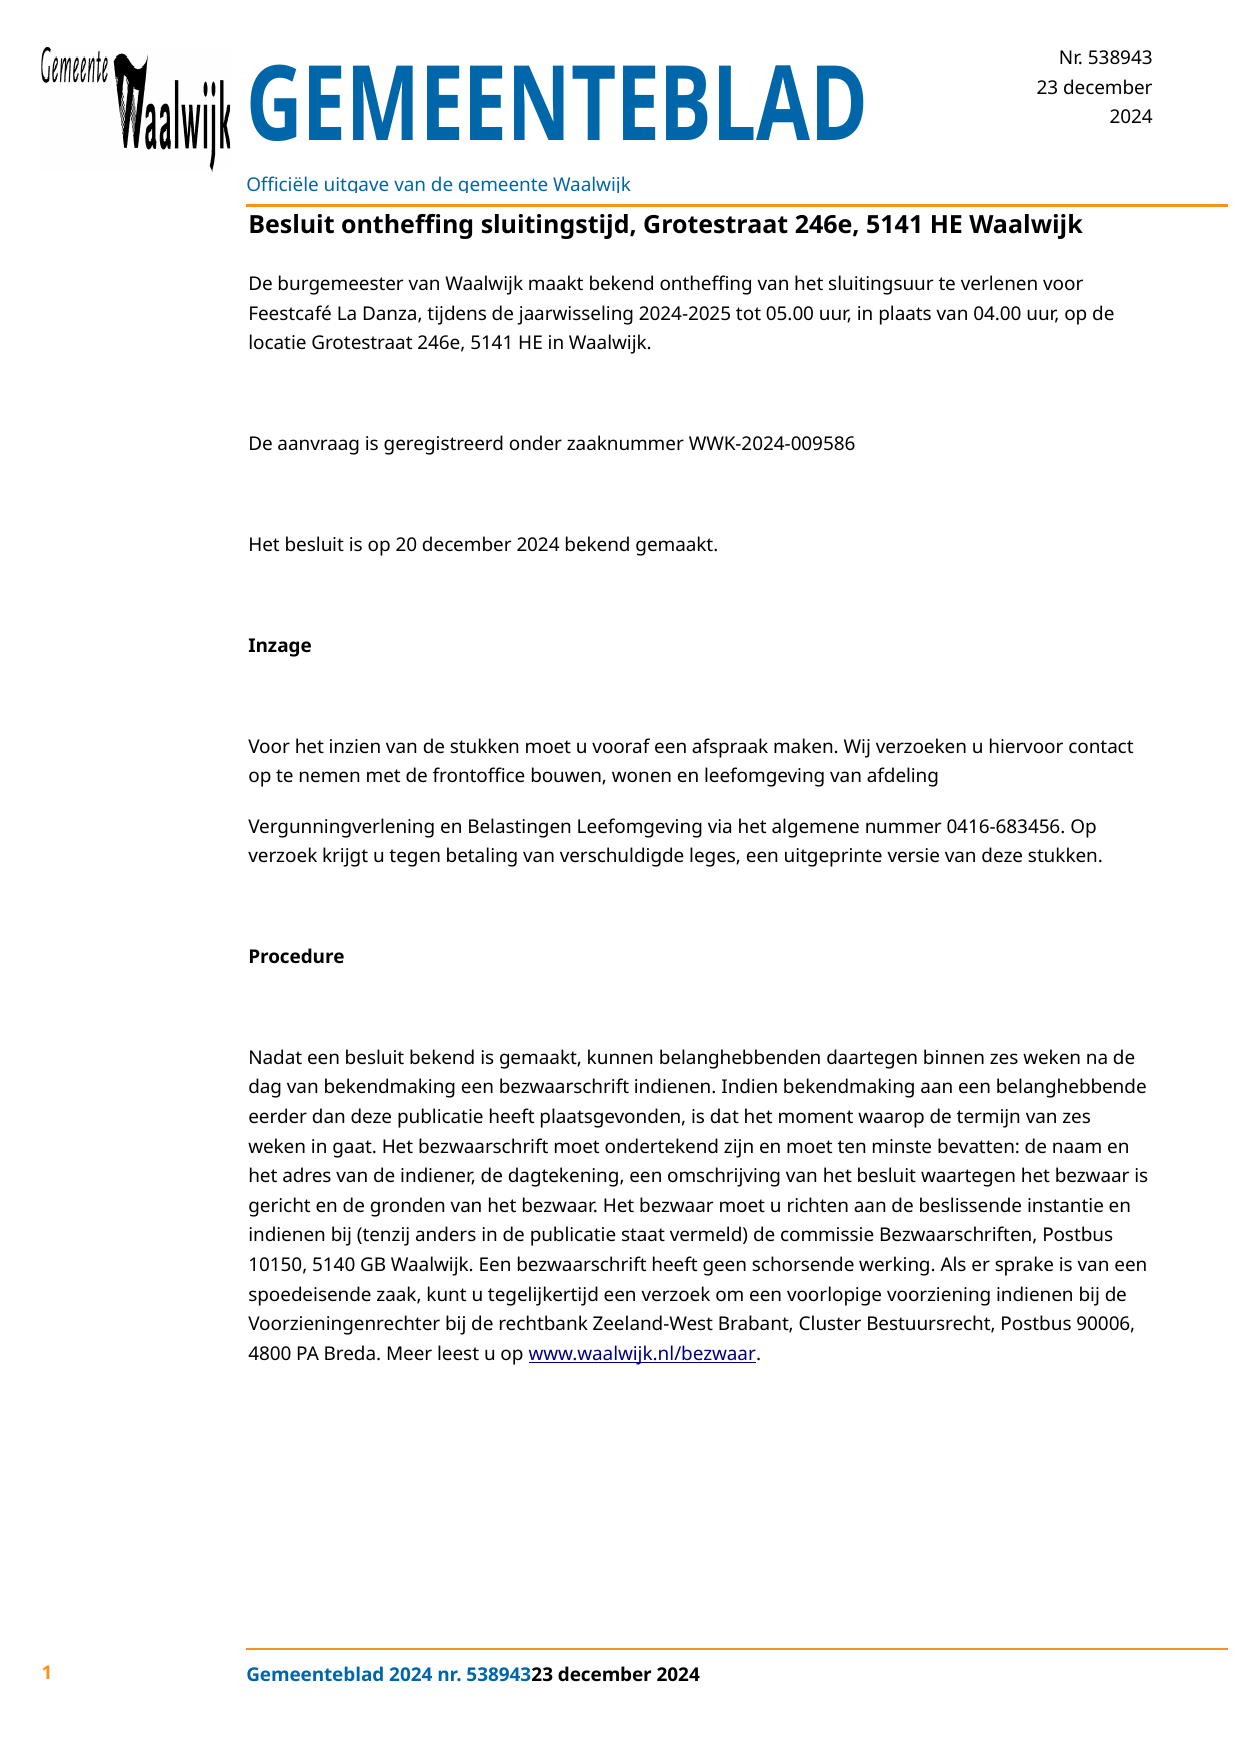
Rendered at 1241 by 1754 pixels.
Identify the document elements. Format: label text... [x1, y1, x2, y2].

text Voor het inzien van de stukken moet u vooraf een afspraak maken. Wij verzoeken u hiervoor contact op te nemen met de frontoffice bouwen, wonen en leefomgeving van afdeling [248, 733, 1152, 788]
text De burgemeester van Waalwijk maakt bekend ontheffing van het sluitingsuur te verlenen voor Feestcafé La Danza, tijdens de jaarwisseling 2024-2025 tot 05.00 uur, in plaats van 04.00 uur, op de locatie Grotestraat 246e, 5141 HE in Waalwijk. [248, 270, 1152, 355]
text Vergunningverlening en Belastingen Leefomgeving via het algemene nummer 0416-683456. Op verzoek krijgt u tegen betaling van verschuldigde leges, een uitgeprinte versie van deze stukken. [248, 813, 1152, 868]
picture [41, 47, 231, 172]
text De aanvraag is geregistreerd onder zaaknummer WWK-2024-009586 [248, 430, 1152, 456]
text Nadat een besluit bekend is gemaakt, kunnen belanghebbenden daartegen binnen zes weken na de dag van bekendmaking een bezwaarschrift indienen. Indien bekendmaking aan een belanghebbende eerder dan deze publicatie heeft plaatsgevonden, is dat het moment waarop de termijn van zes weken in gaat. Het bezwaarschrift moet ondertekend zijn en moet ten minste bevatten: de naam en het adres van de indiener, de dagtekening, een omschrijving van het besluit waartegen het bezwaar is gericht en de gronden van het bezwaar. Het bezwaar moet u richten aan de beslissende instantie en indienen bij (tenzij anders in de publicatie staat vermeld) de commissie Bezwaarschriften, Postbus 10150, 5140 GB Waalwijk. Een bezwaarschrift heeft geen schorsende werking. Als er sprake is van een spoedeisende zaak, kunt u tegelijkertijd een verzoek om een voorlopige voorziening indienen bij de Voorzieningenrechter bij de rechtbank Zeeland-West Brabant, Cluster Bestuursrecht, Postbus 90006, 4800 PA Breda. Meer leest u op www.waalwijk.nl/bezwaar. [248, 1044, 1152, 1366]
text Besluit ontheffing sluitingstijd, Grotestraat 246e, 5141 HE Waalwijk [248, 207, 1152, 241]
text Inzage [248, 632, 1152, 658]
text Procedure [248, 943, 1152, 969]
text Het besluit is op 20 december 2024 bekend gemaakt. [248, 531, 1152, 557]
